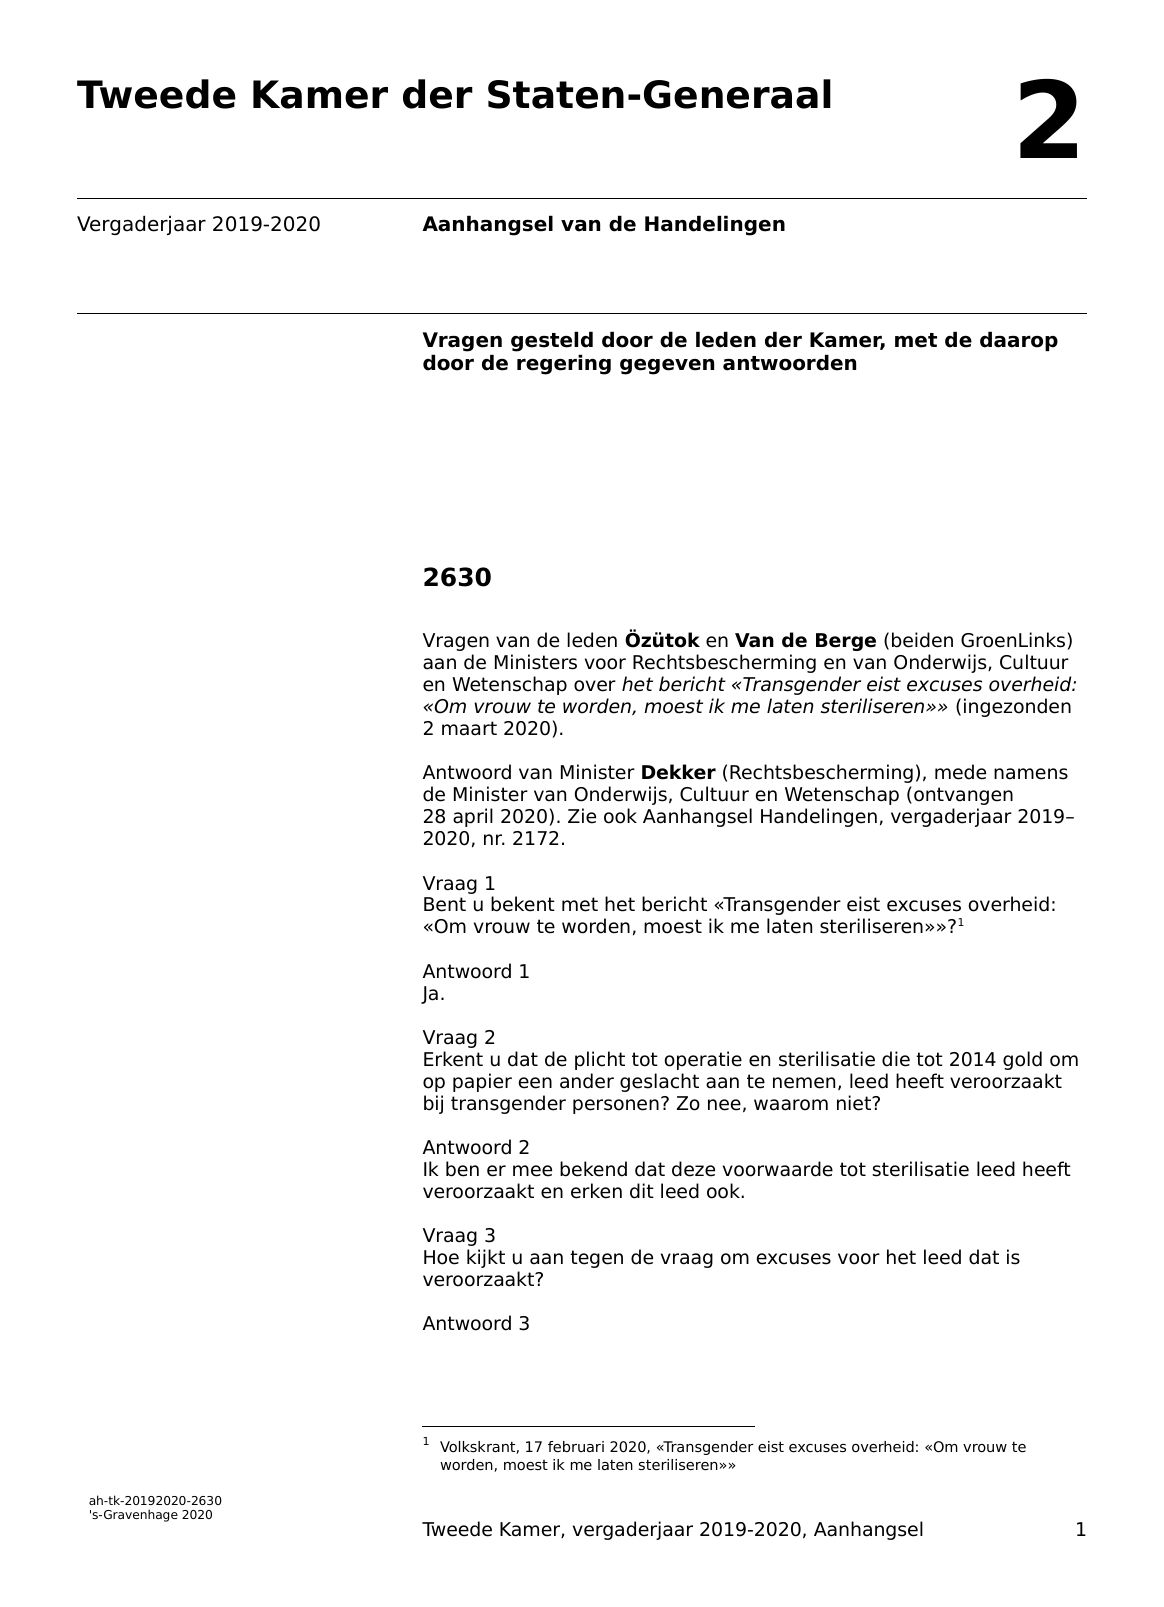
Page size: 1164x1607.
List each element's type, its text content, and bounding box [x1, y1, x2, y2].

text Vraag 1 [422, 872, 1087, 894]
text Vraag 3 [422, 1225, 1087, 1247]
text Hoe kijkt u aan tegen de vraag om excuses voor het leed dat is veroorzaakt? [422, 1247, 1087, 1291]
text 2630 [422, 563, 1087, 592]
table_cell Vergaderjaar 2019-2020 [77, 199, 422, 313]
text ah-tk-20192020-2630 [88, 1494, 323, 1508]
text Ja. [422, 982, 1087, 1004]
text Antwoord 2 [422, 1137, 1087, 1159]
text Vragen van de leden Özütok en Van de Berge (beiden GroenLinks) aan de Ministers voor Rechtsbescherming en van Onderwijs, Cultuur en Wetenschap over het bericht «Transgender eist excuses overheid: «Om vrouw te worden, moest ik me laten steriliseren»» (ingezonden 2 maart 2020). [422, 630, 1087, 740]
text Antwoord van Minister Dekker (Rechtsbescherming), mede namens de Minister van Onderwijs, Cultuur en Wetenschap (ontvangen 28 april 2020). Zie ook Aanhangsel Handelingen, vergaderjaar 2019–2020, nr. 2172. [422, 762, 1087, 850]
text Ik ben er mee bekend dat deze voorwaarde tot sterilisatie leed heeft veroorzaakt en erken dit leed ook. [422, 1159, 1087, 1203]
text 's-Gravenhage 2020 [88, 1508, 323, 1522]
text Antwoord 3 [422, 1313, 1087, 1335]
text Erkent u dat de plicht tot operatie en sterilisatie die tot 2014 gold om op papier een ander geslacht aan te nemen, leed heeft veroorzaakt bij transgender personen? Zo nee, waarom niet? [422, 1049, 1087, 1114]
text Bent u bekent met het bericht «Transgender eist excuses overheid: «Om vrouw te worden, moest ik me laten steriliseren»»? [422, 894, 1087, 938]
table_cell Vragen gesteld door de leden der Kamer, met de daarop door de regering gegeven antwoorden [422, 314, 1087, 375]
table_cell Aanhangsel van de Handelingen [422, 199, 1087, 313]
table_header Tweede Kamer der Staten-Generaal [77, 59, 886, 198]
text Vraag 2 [422, 1027, 1087, 1049]
table_cell [77, 314, 422, 375]
table_header 2 [886, 59, 1087, 198]
text Volkskrant, 17 februari 2020, «Transgender eist excuses overheid: «Om vrouw te worden, moest ik me laten steriliseren»» [422, 1435, 1087, 1474]
text Antwoord 1 [422, 961, 1087, 982]
